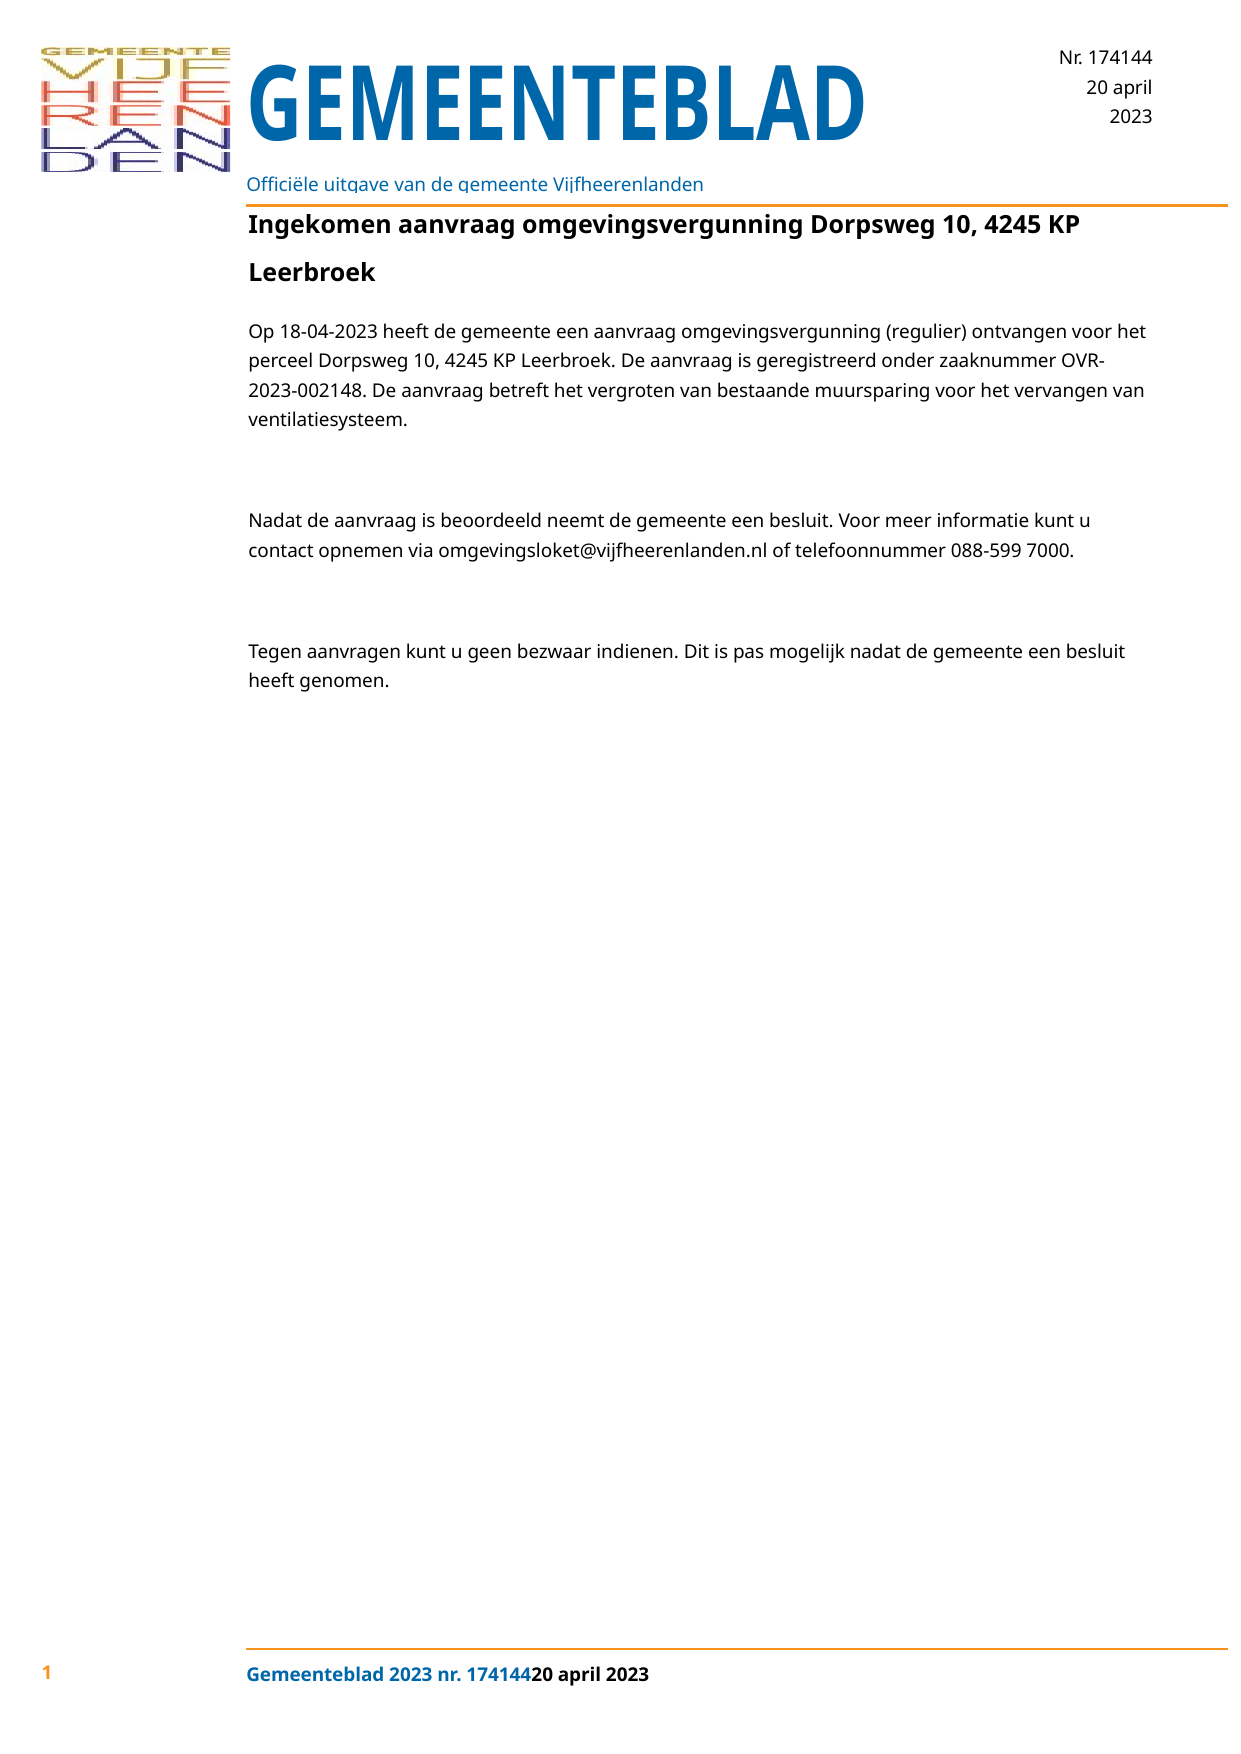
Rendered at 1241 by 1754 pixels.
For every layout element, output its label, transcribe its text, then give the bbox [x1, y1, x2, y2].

text Tegen aanvragen kunt u geen bezwaar indienen. Dit is pas mogelijk nadat de gemeente een besluit heeft genomen. [248, 638, 1152, 693]
text Nadat de aanvraag is beoordeeld neemt de gemeente een besluit. Voor meer informatie kunt u contact opnemen via omgevingsloket@vijfheerenlanden.nl of telefoonnummer 088-599 7000. [248, 507, 1152, 563]
text Op 18-04-2023 heeft de gemeente een aanvraag omgevingsvergunning (regulier) ontvangen voor het perceel Dorpsweg 10, 4245 KP Leerbroek. De aanvraag is geregistreerd onder zaaknummer OVR-2023-002148. De aanvraag betreft het vergroten van bestaande muursparing voor het vervangen van ventilatiesysteem. [248, 318, 1152, 432]
picture [41, 47, 231, 172]
text Ingekomen aanvraag omgevingsvergunning Dorpsweg 10, 4245 KP Leerbroek [248, 207, 1152, 288]
